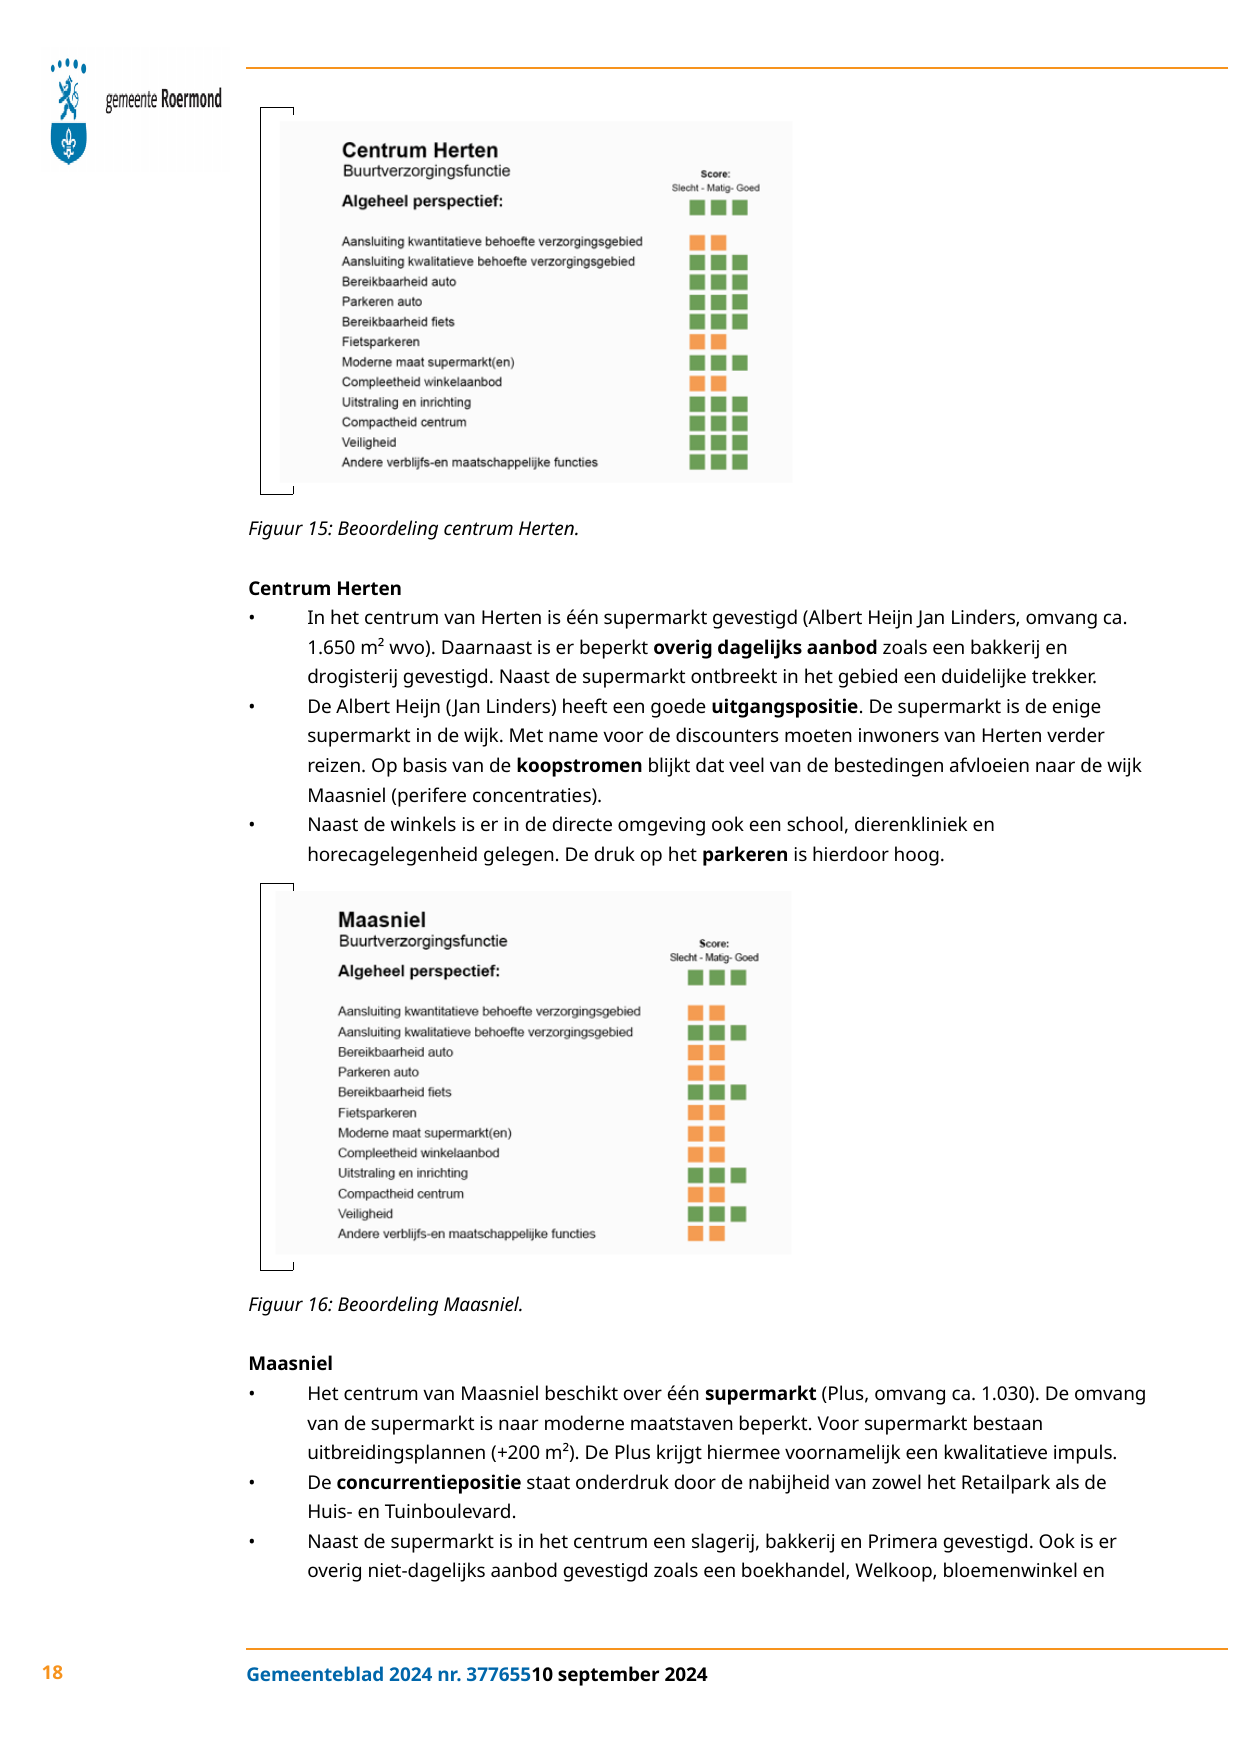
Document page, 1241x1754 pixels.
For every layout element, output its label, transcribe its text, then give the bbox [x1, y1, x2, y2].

text Figuur 16: Beoordeling Maasniel. [248, 1291, 1152, 1317]
picture [41, 47, 231, 172]
list Naast de winkels is er in de directe omgeving ook een school, dierenkliniek en horecagelegenheid gelegen. De druk op het parkeren is hierdoor hoog. [248, 811, 1152, 867]
list In het centrum van Herten is één supermarkt gevestigd (Albert Heijn Jan Linders, omvang ca. 1.650 m² wvo). Daarnaast is er beperkt overig dagelijks aanbod zoals een bakkerij en drogisterij gevestigd. Naast de supermarkt ontbreekt in het gebied een duidelijke trekker. [248, 604, 1152, 689]
list De concurrentiepositie staat onderdruk door de nabijheid van zowel het Retailpark als de Huis- en Tuinboulevard. [248, 1469, 1152, 1524]
text Figuur 15: Beoordeling centrum Herten. [248, 516, 1152, 541]
text Maasniel [248, 1351, 1152, 1376]
picture [268, 115, 800, 486]
list Naast de supermarkt is in het centrum een slagerij, bakkerij en Primera gevestigd. Ook is er overig niet-dagelijks aanbod gevestigd zoals een boekhandel, Welkoop, bloemenwinkel en [248, 1528, 1152, 1583]
list Het centrum van Maasniel beschikt over één supermarkt (Plus, omvang ca. 1.030). De omvang van de supermarkt is naar moderne maatstaven beperkt. Voor supermarkt bestaan uitbreidingsplannen (+200 m²). De Plus krijgt hiermee voornamelijk een kwalitatieve impuls. [248, 1380, 1152, 1465]
list De Albert Heijn (Jan Linders) heeft een goede uitgangspositie. De supermarkt is de enige supermarkt in de wijk. Met name voor de discounters moeten inwoners van Herten verder reizen. Op basis van de koopstromen blijkt dat veel van de bestedingen afvloeien naar de wijk Maasniel (perifere concentraties). [248, 693, 1152, 808]
text Centrum Herten [248, 575, 1152, 601]
picture [268, 891, 800, 1262]
